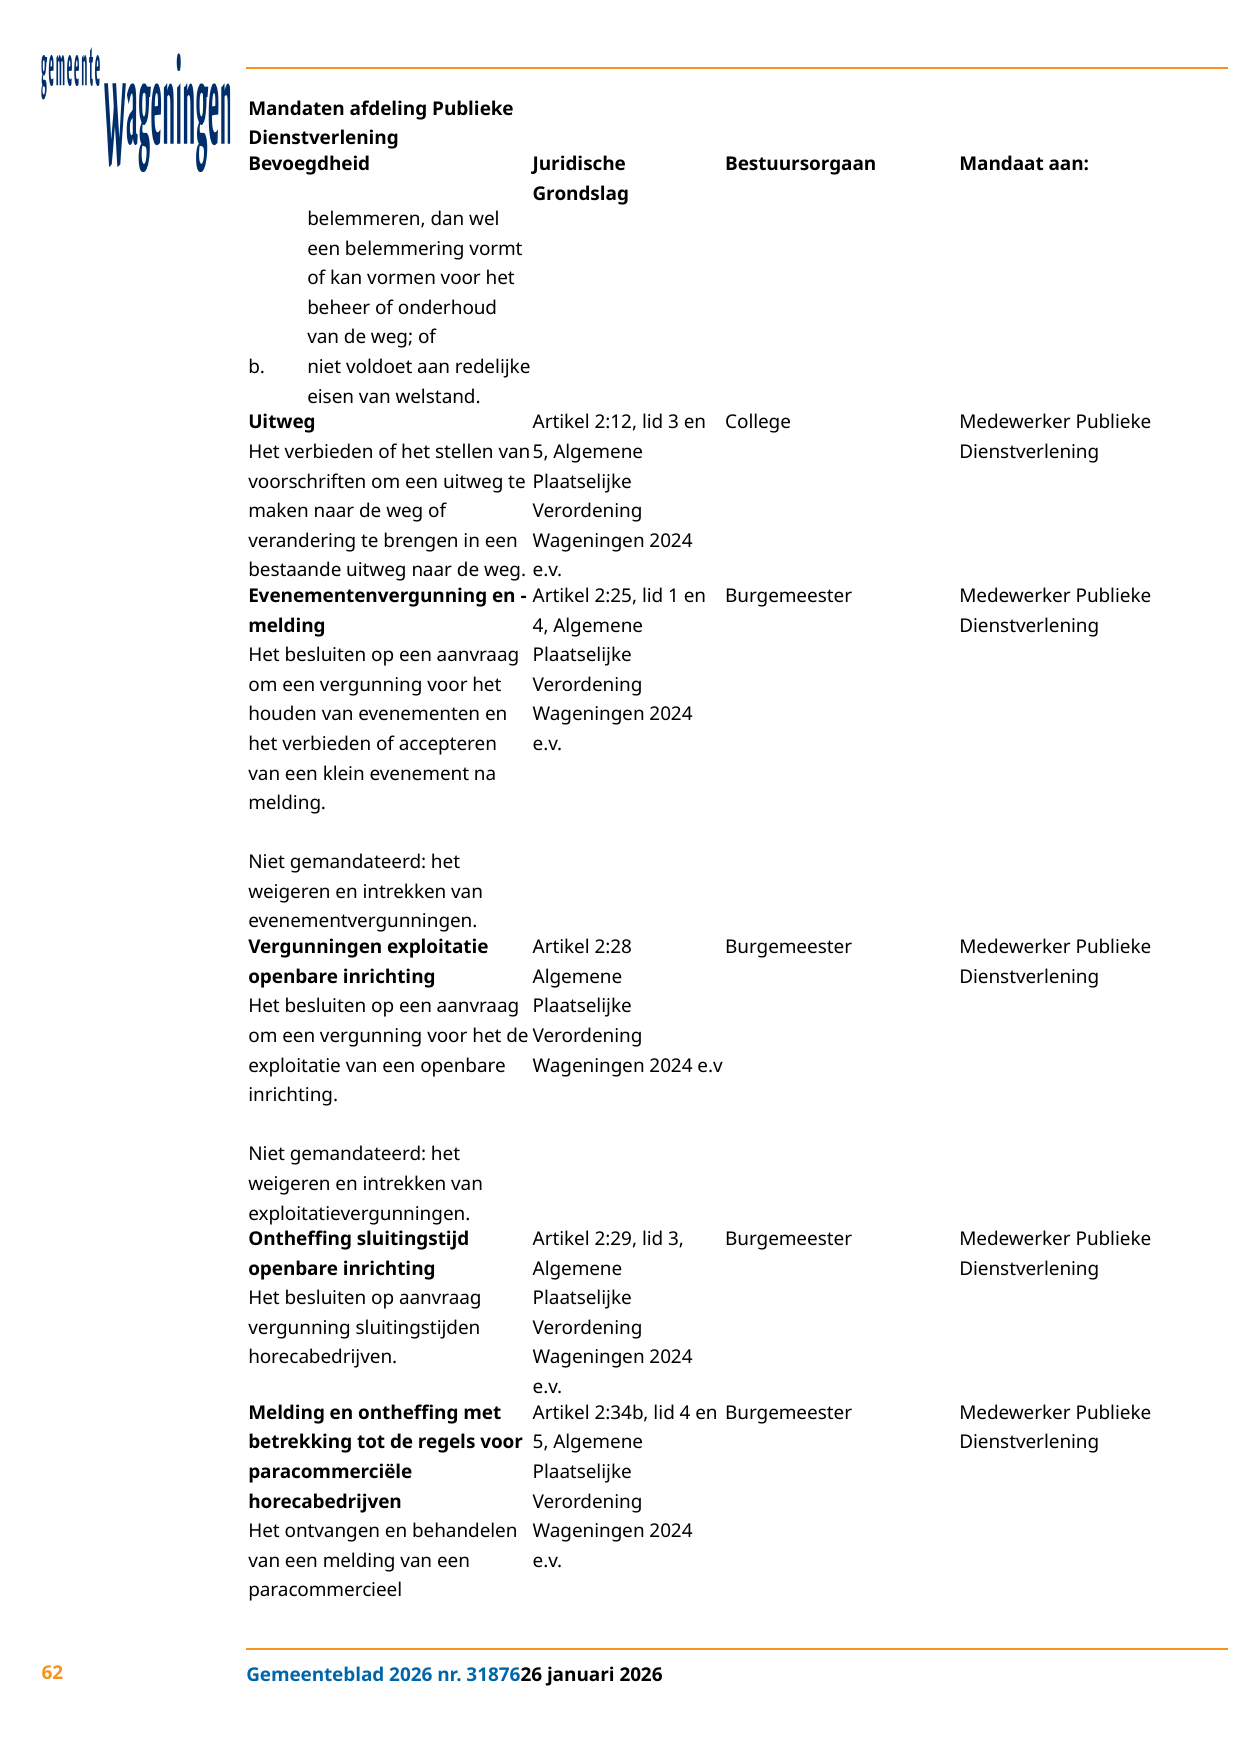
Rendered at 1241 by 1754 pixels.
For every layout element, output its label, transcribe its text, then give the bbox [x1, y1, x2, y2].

table_cell College [725, 409, 959, 582]
table_cell Burgemeester [725, 1399, 959, 1602]
table_cell Artikel 2:28 Algemene Plaatselijke Verordening Wageningen 2024 e.v [533, 934, 725, 1225]
table_cell Medewerker Publieke Dienstverlening [959, 934, 1152, 1225]
table_cell Melding en ontheffing met betrekking tot de regels voor paracommerciële horecabedrijven Het ontvangen en behandelen van een melding van een paracommercieel [248, 1399, 532, 1602]
table_cell [959, 205, 1152, 409]
table_cell Artikel 2:12, lid 3 en 5, Algemene Plaatselijke Verordening Wageningen 2024 e.v. [533, 409, 725, 582]
table_cell Medewerker Publieke Dienstverlening [959, 409, 1152, 582]
table_cell [533, 205, 725, 409]
table_header [959, 95, 1152, 150]
table_cell Evenementenvergunning en -melding Het besluiten op een aanvraag om een vergun­ning voor het houden van evenementen en het verbieden of accepteren van een klein evenement na melding. Niet gemandateerd: het weigeren en intrekken van evenementvergunningen. [248, 582, 532, 933]
table_cell Burgemeester [725, 582, 959, 933]
table_cell Uitweg Het verbieden of het stellen van voorschriften om een uitweg te maken naar de weg of verandering te brengen in een bestaande uitweg naar de weg. [248, 409, 532, 582]
picture [41, 47, 231, 172]
table_cell Medewerker Publieke Dienstverlening [959, 1225, 1152, 1399]
table_cell Ontheffing sluitingstijd openbare inrichting Het besluiten op aanvraag vergunning sluitingstijden horecabedrijven. [248, 1225, 532, 1399]
table_cell Medewerker Publieke Dienstverlening [959, 1399, 1152, 1602]
table_cell Juridische Grondslag [533, 150, 725, 205]
table_cell Artikel 2:25, lid 1 en 4, Algemene Plaatselijke Verordening Wageningen 2024 e.v. [533, 582, 725, 933]
table_cell Artikel 2:34b, lid 4 en 5, Algemene Plaatselijke Verordening Wageningen 2024 e.v. [533, 1399, 725, 1602]
table_cell Medewerker Publieke Dienstverlening [959, 582, 1152, 933]
table_header Mandaten afdeling Publieke Dienstverlening [248, 95, 532, 150]
table_cell belemmeren, dan wel een belemmering vormt of kan vormen voor het beheer of onderhoud van de weg; of niet voldoet aan redelijke eisen van welstand. [248, 205, 532, 409]
table_cell Vergunningen exploitatie openbare inrichting Het besluiten op een aanvraag om een vergunning voor het de exploitatie van een openbare inrichting. Niet gemandateerd: het weigeren en intrekken van exploitatievergunningen. [248, 934, 532, 1225]
table_cell Burgemeester [725, 934, 959, 1225]
table_cell Bestuursorgaan [725, 150, 959, 205]
table_header [533, 95, 725, 150]
table_cell Bevoegdheid [248, 150, 532, 205]
table_cell Burgemeester­ [725, 1225, 959, 1399]
table_cell [725, 205, 959, 409]
table_cell Mandaat aan: [959, 150, 1152, 205]
table_cell Artikel 2:29, lid 3, Algemene Plaatselijke Verordening Wageningen 2024 e.v. [533, 1225, 725, 1399]
table_header [725, 95, 959, 150]
